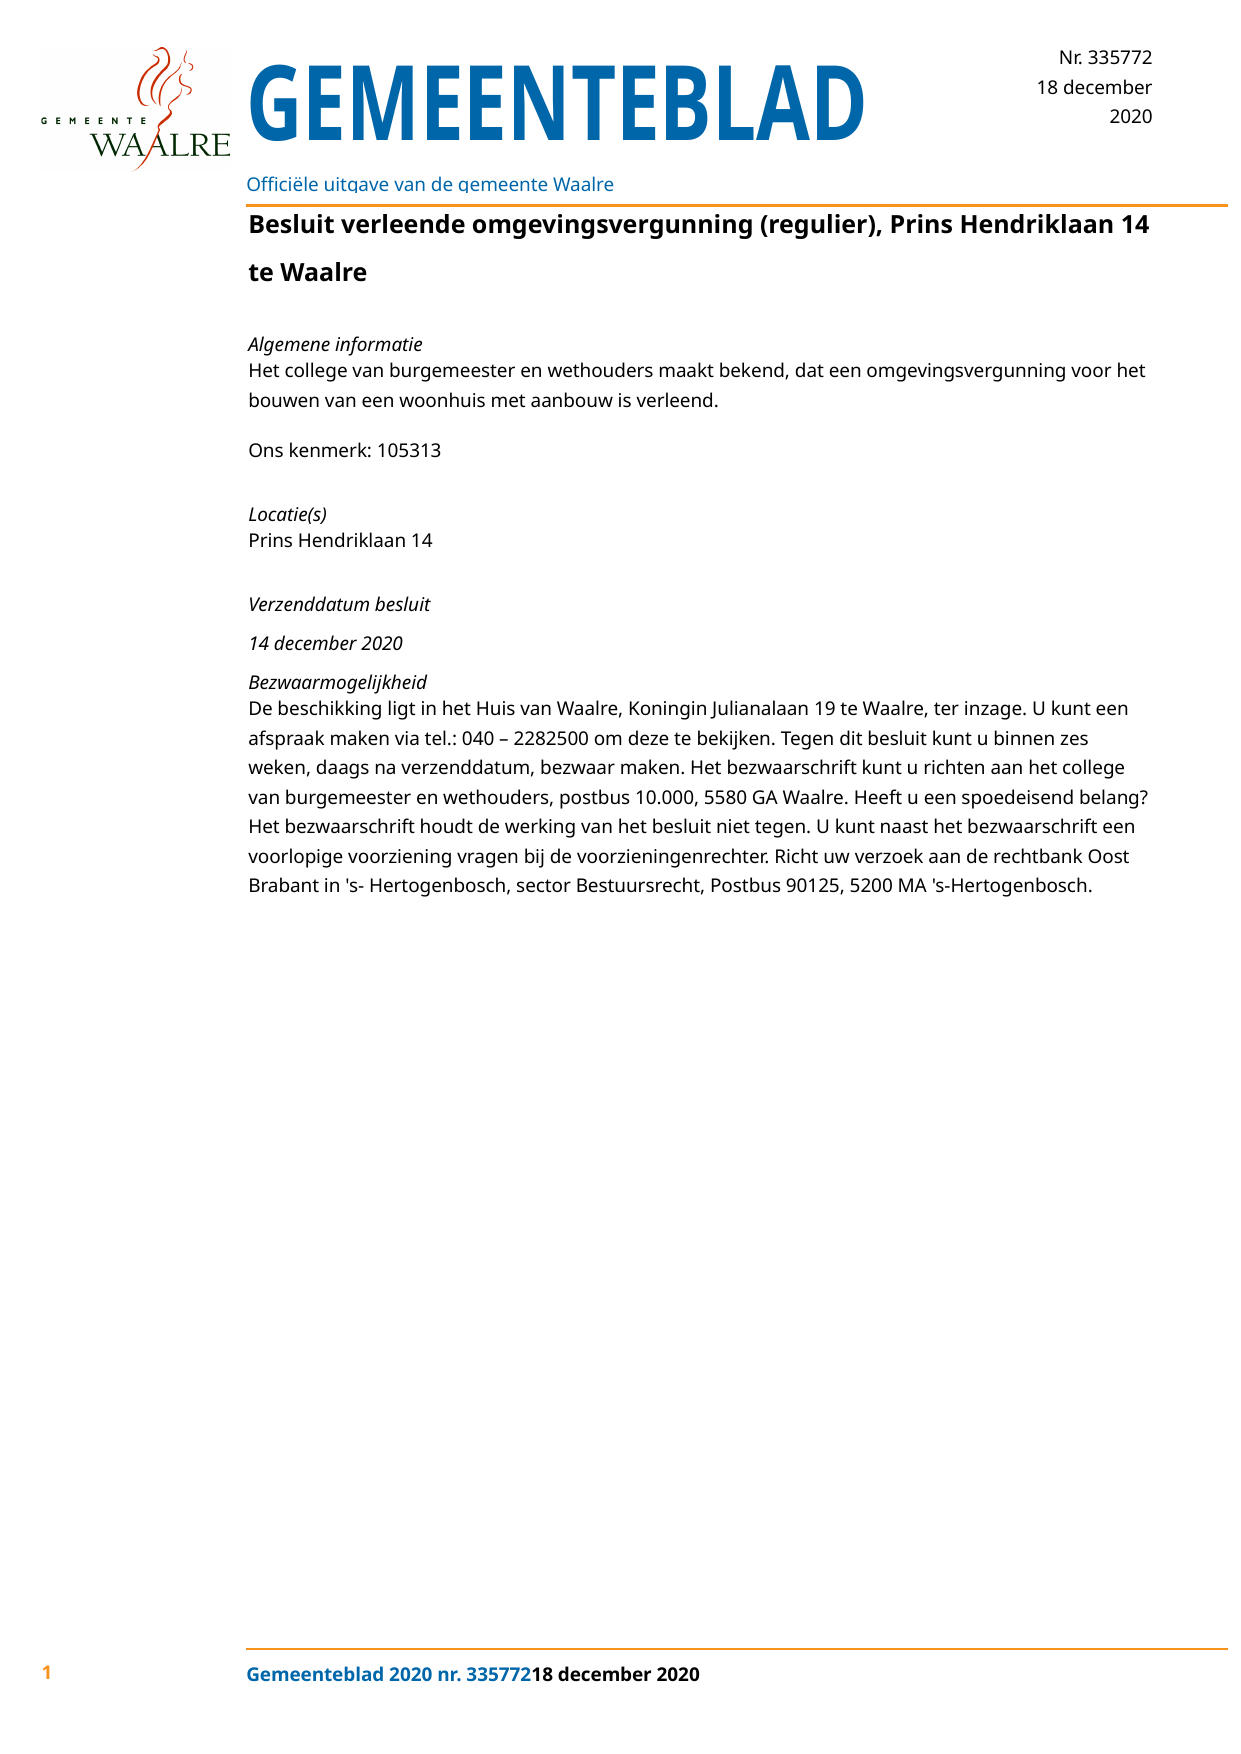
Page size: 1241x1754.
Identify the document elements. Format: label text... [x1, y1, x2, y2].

text De beschikking ligt in het Huis van Waalre, Koningin Julianalaan 19 te Waalre, ter inzage. U kunt een afspraak maken via tel.: 040 – 2282500 om deze te bekijken. Tegen dit besluit kunt u binnen zes weken, daags na verzenddatum, bezwaar maken. Het bezwaarschrift kunt u richten aan het college van burgemeester en wethouders, postbus 10.000, 5580 GA Waalre. Heeft u een spoedeisend belang? Het bezwaarschrift houdt de werking van het besluit niet tegen. U kunt naast het bezwaarschrift een voorlopige voorziening vragen bij de voorzieningenrechter. Richt uw verzoek aan de rechtbank Oost Brabant in 's- Hertogenbosch, sector Bestuursrecht, Postbus 90125, 5200 MA 's-Hertogenbosch. [248, 695, 1152, 898]
text Verzenddatum besluit [248, 591, 1152, 617]
text 14 december 2020 [248, 630, 1152, 656]
picture [41, 47, 231, 172]
text Algemene informatie [248, 331, 1152, 357]
text Bezwaarmogelijkheid [248, 669, 1152, 695]
text Besluit verleende omgevingsvergunning (regulier), Prins Hendriklaan 14 te Waalre [248, 207, 1152, 288]
text Prins Hendriklaan 14 [248, 527, 1152, 553]
text Het college van burgemeester en wethouders maakt bekend, dat een omgevingsvergunning voor het bouwen van een woonhuis met aanbouw is verleend. [248, 357, 1152, 412]
text Ons kenmerk: 105313 [248, 437, 1152, 463]
text Locatie(s) [248, 501, 1152, 527]
